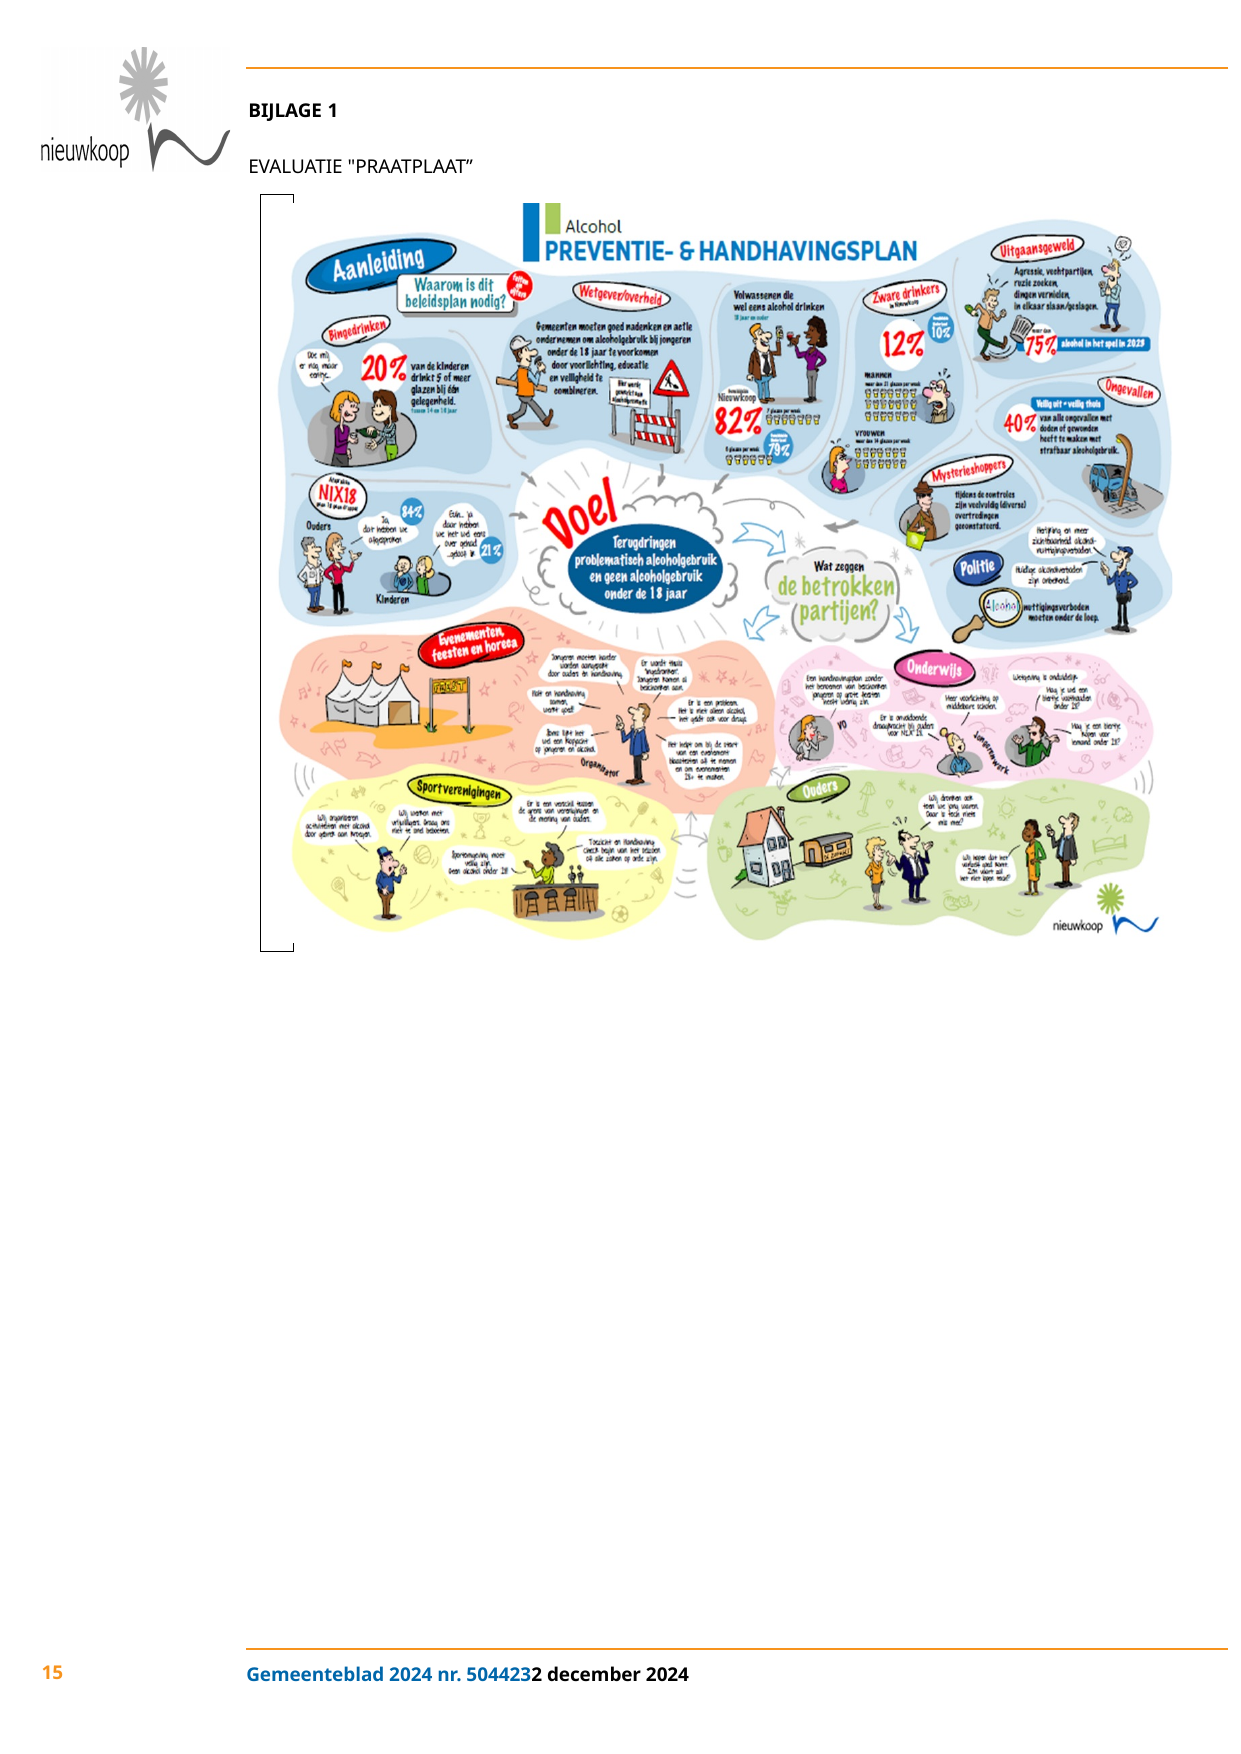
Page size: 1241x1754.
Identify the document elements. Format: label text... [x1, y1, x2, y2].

picture [41, 47, 231, 172]
text BIJLAGE 1 [248, 95, 1152, 123]
picture [268, 203, 1173, 943]
text EVALUATIE "PRAATPLAAT” [248, 153, 1152, 179]
